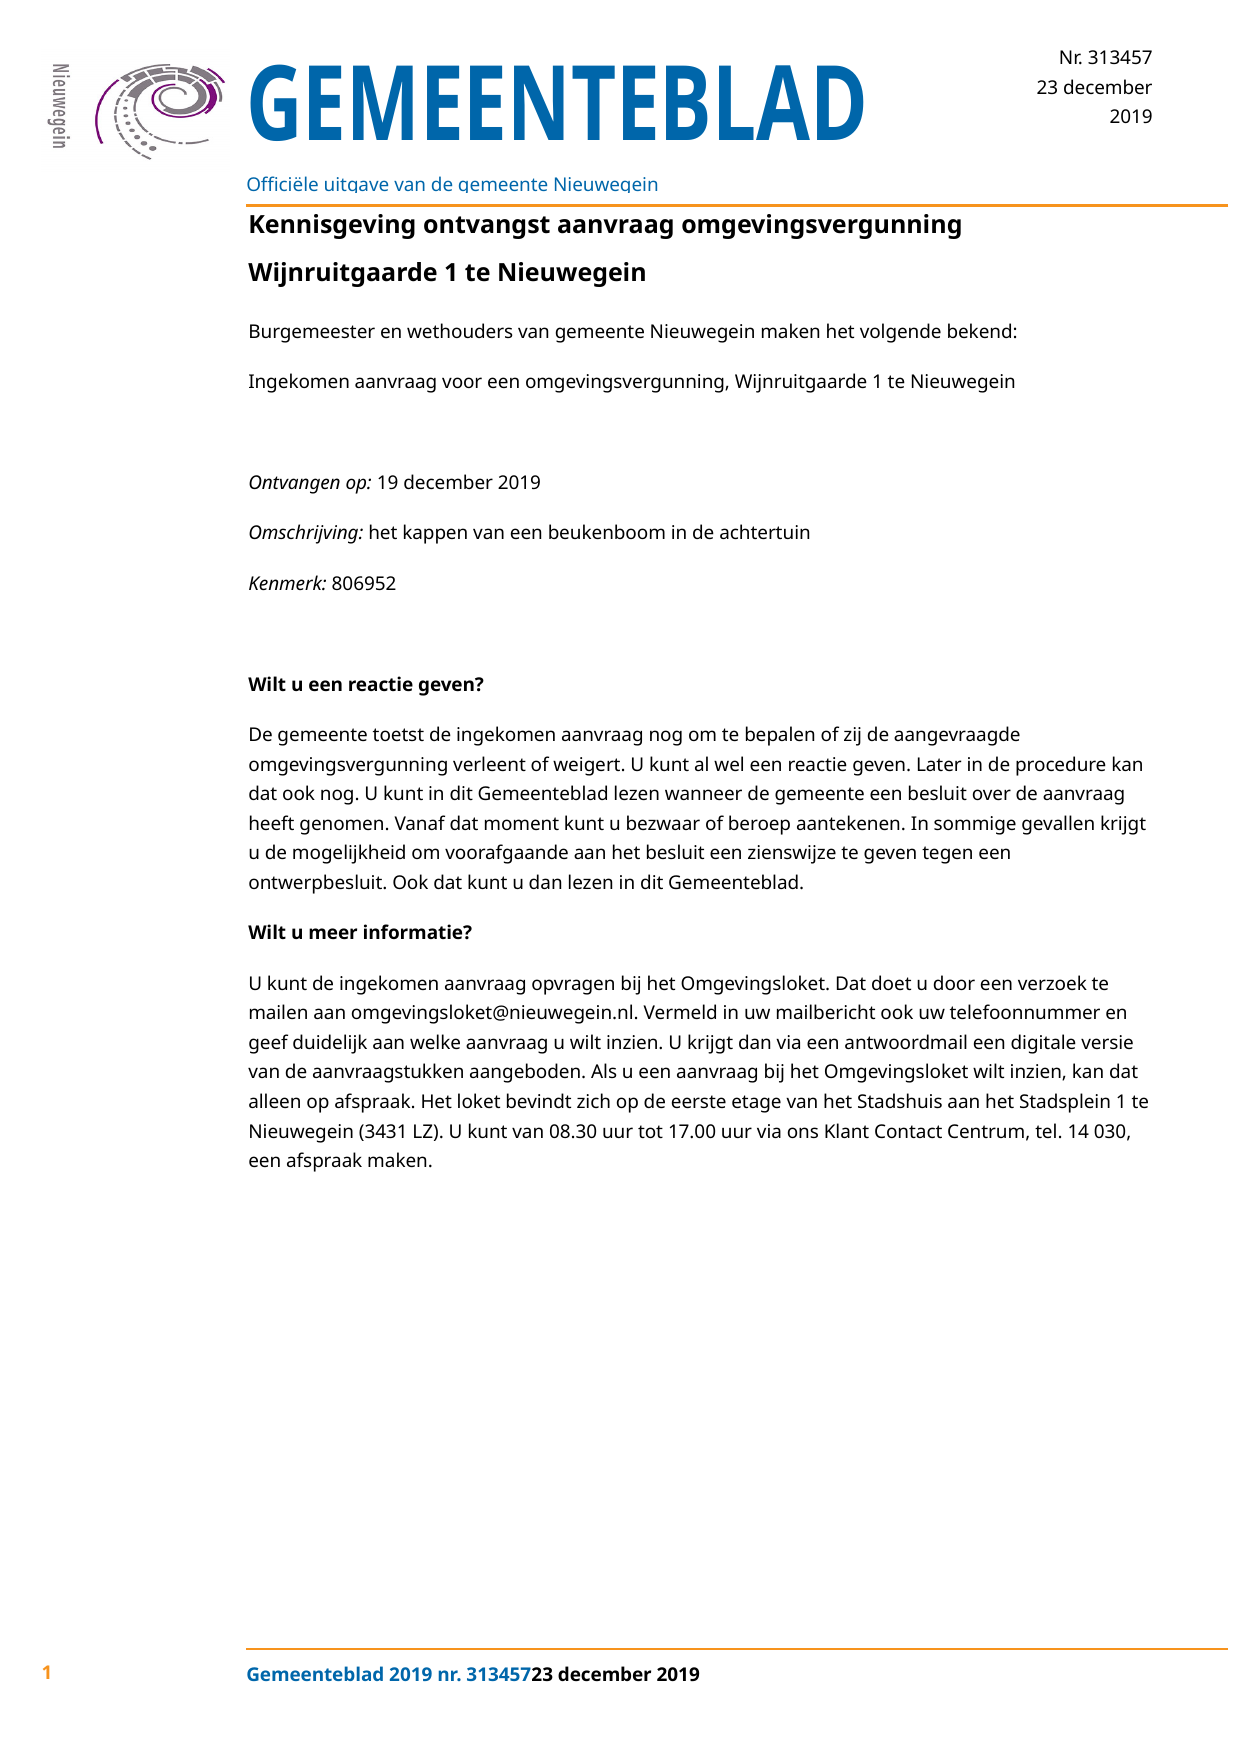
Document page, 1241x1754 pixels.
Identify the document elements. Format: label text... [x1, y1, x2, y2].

text Omschrijving: het kappen van een beukenboom in de achtertuin [248, 519, 1152, 545]
picture [41, 47, 231, 172]
text U kunt de ingekomen aanvraag opvragen bij het Omgevingsloket. Dat doet u door een verzoek te mailen aan omgevingsloket@nieuwegein.nl. Vermeld in uw mailbericht ook uw telefoonnummer en geef duidelijk aan welke aanvraag u wilt inzien. U krijgt dan via een antwoordmail een digitale versie van de aanvraagstukken aangeboden. Als u een aanvraag bij het Omgevingsloket wilt inzien, kan dat alleen op afspraak. Het loket bevindt zich op de eerste etage van het Stadshuis aan het Stadsplein 1 te Nieuwegein (3431 LZ). U kunt van 08.30 uur tot 17.00 uur via ons Klant Contact Centrum, tel. 14 030, een afspraak maken. [248, 970, 1152, 1173]
text Burgemeester en wethouders van gemeente Nieuwegein maken het volgende bekend: [248, 318, 1152, 344]
text Ingekomen aanvraag voor een omgevingsvergunning, Wijnruitgaarde 1 te Nieuwegein [248, 368, 1152, 394]
text Wilt u meer informatie? [248, 919, 1152, 945]
text Wilt u een reactie geven? [248, 671, 1152, 697]
text Kennisgeving ontvangst aanvraag omgevingsvergunning Wijnruitgaarde 1 te Nieuwegein [248, 207, 1152, 288]
text Ontvangen op: 19 december 2019 [248, 469, 1152, 495]
text Kenmerk: 806952 [248, 570, 1152, 596]
text De gemeente toetst de ingekomen aanvraag nog om te bepalen of zij de aangevraagde omgevingsvergunning verleent of weigert. U kunt al wel een reactie geven. Later in de procedure kan dat ook nog. U kunt in dit Gemeenteblad lezen wanneer de gemeente een besluit over de aanvraag heeft genomen. Vanaf dat moment kunt u bezwaar of beroep aantekenen. In sommige gevallen krijgt u de mogelijkheid om voorafgaande aan het besluit een zienswijze te geven tegen een ontwerpbesluit. Ook dat kunt u dan lezen in dit Gemeenteblad. [248, 721, 1152, 895]
